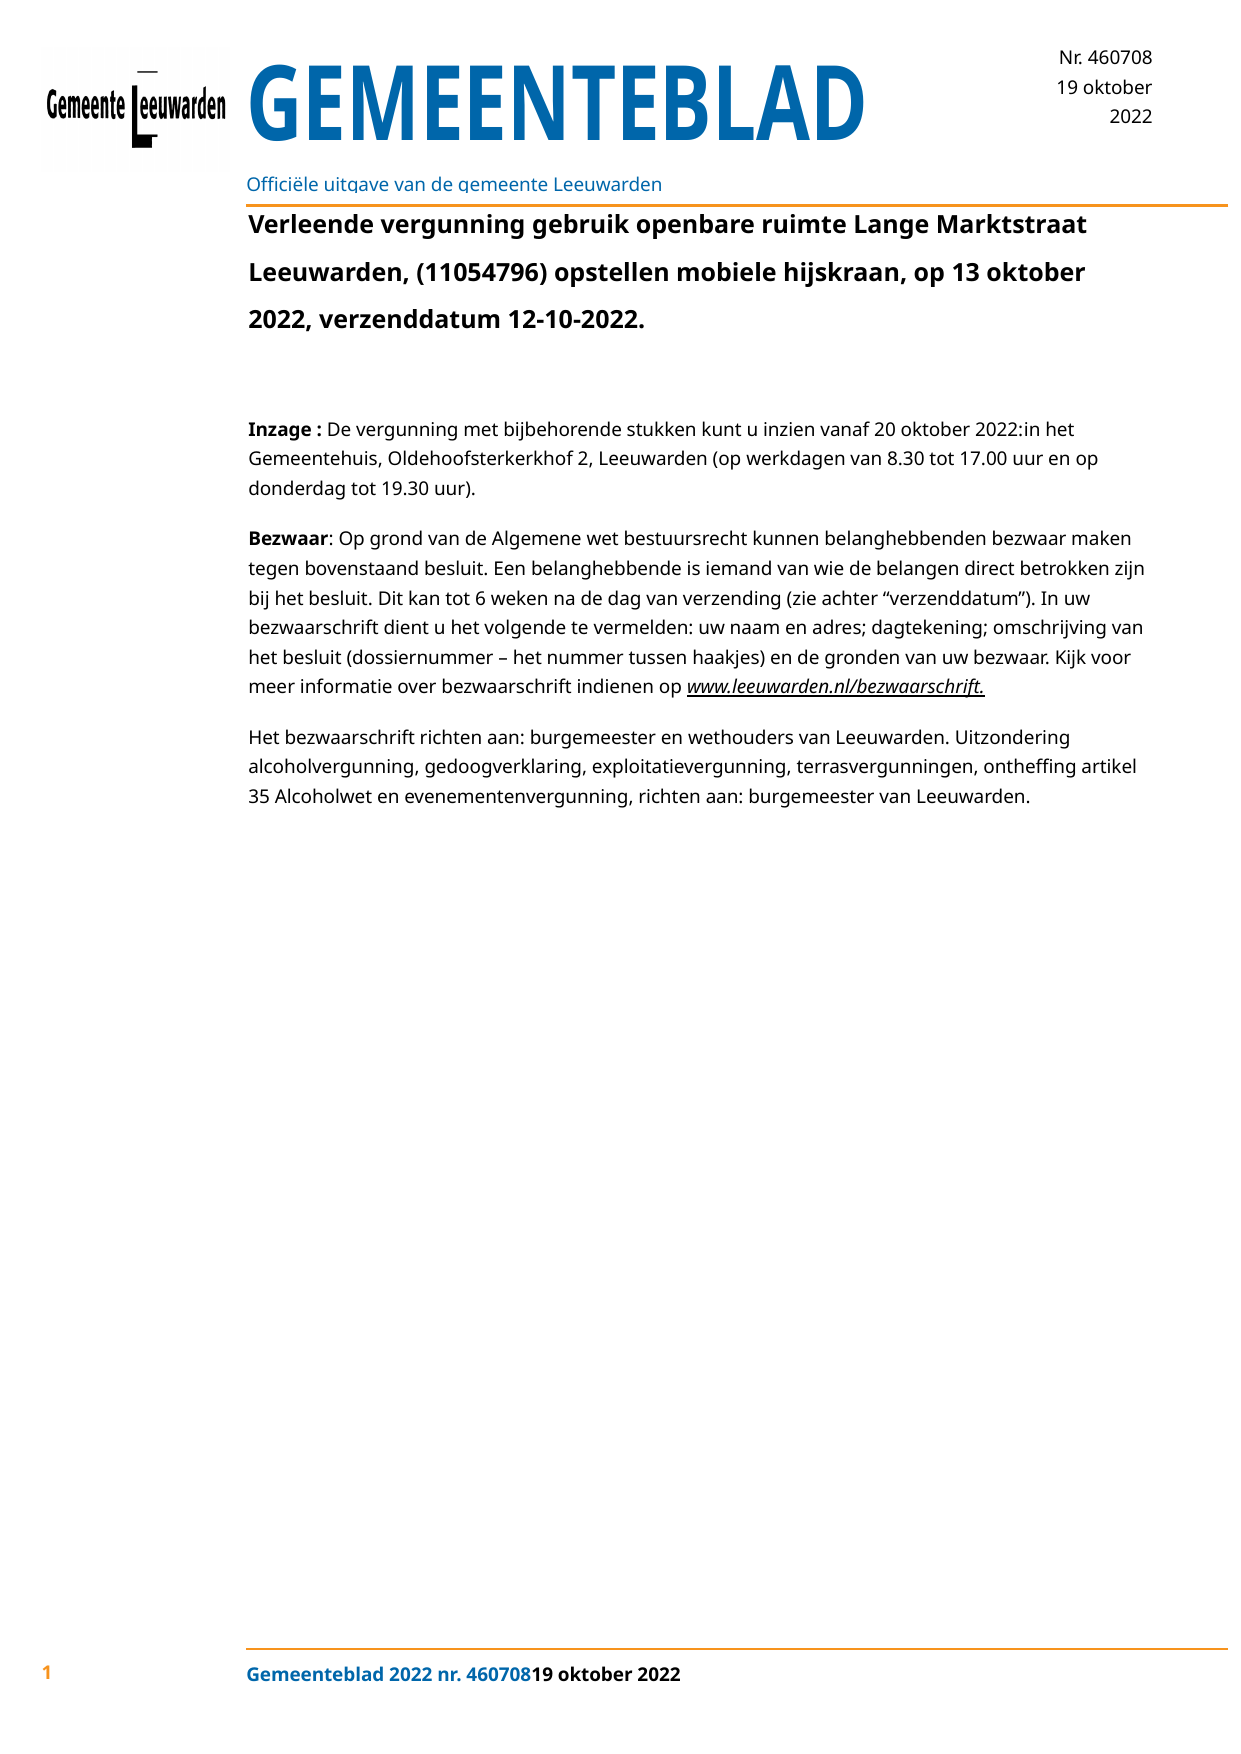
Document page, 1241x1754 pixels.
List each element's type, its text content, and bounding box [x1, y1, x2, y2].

text Inzage : De vergunning met bijbehorende stukken kunt u inzien vanaf 20 oktober 2022:in het Gemeentehuis, Oldehoofsterkerkhof 2, Leeuwarden (op werkdagen van 8.30 tot 17.00 uur en op donderdag tot 19.30 uur). [248, 416, 1152, 501]
text Het bezwaarschrift richten aan: burgemeester en wethouders van Leeuwarden. Uitzondering alcoholvergunning, gedoogverklaring, exploitatievergunning, terrasvergunningen, ontheffing artikel 35 Alcoholwet en evenementenvergunning, richten aan: burgemeester van Leeuwarden. [248, 724, 1152, 809]
text Verleende vergunning gebruik openbare ruimte Lange Marktstraat Leeuwarden, (11054796) opstellen mobiele hijskraan, op 13 oktober 2022, verzenddatum 12-10-2022. [248, 207, 1152, 336]
picture [41, 47, 231, 172]
text Bezwaar: Op grond van de Algemene wet bestuursrecht kunnen belanghebbenden bezwaar maken tegen bovenstaand besluit. Een belanghebbende is iemand van wie de belangen direct betrokken zijn bij het besluit. Dit kan tot 6 weken na de dag van verzending (zie achter “verzenddatum”). In uw bezwaarschrift dient u het volgende te vermelden: uw naam en adres; dagtekening; omschrijving van het besluit (dossiernummer – het nummer tussen haakjes) en de gronden van uw bezwaar. Kijk voor meer informatie over bezwaarschrift indienen op www.leeuwarden.nl/bezwaarschrift. [248, 526, 1152, 699]
